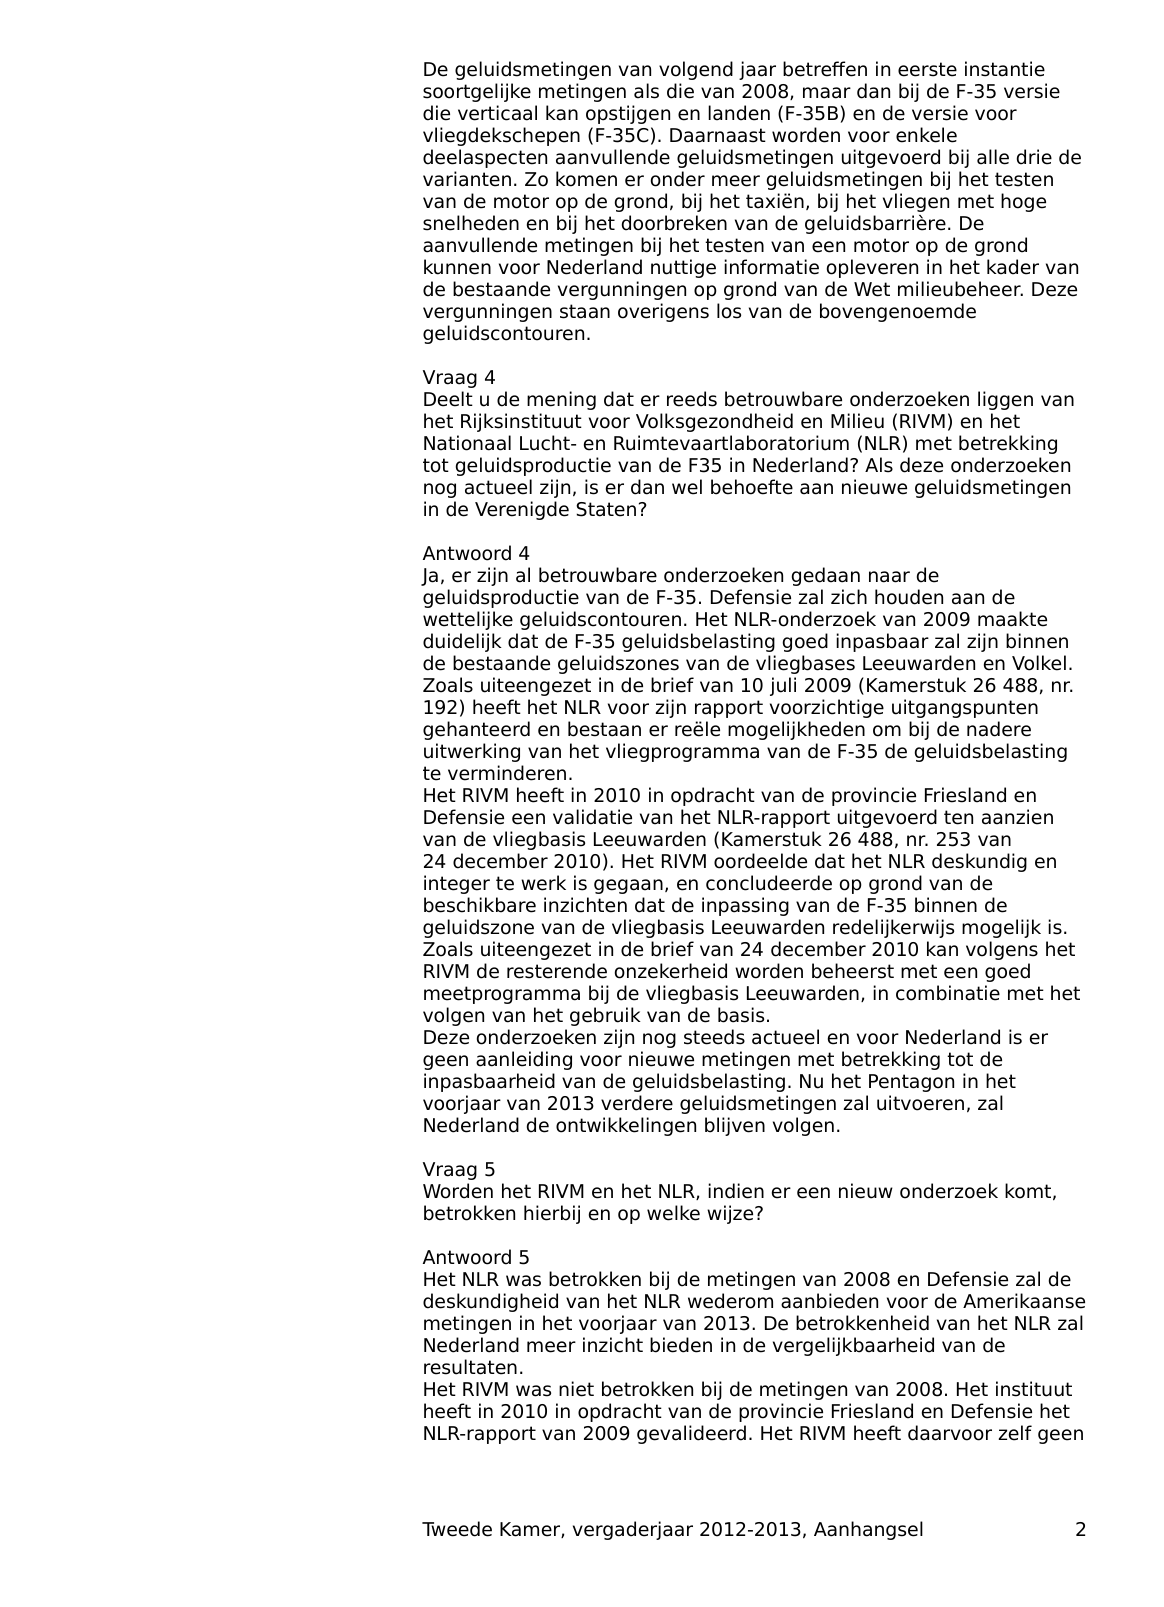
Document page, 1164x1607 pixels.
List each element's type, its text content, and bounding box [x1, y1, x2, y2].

text Ja, er zijn al betrouwbare onderzoeken gedaan naar de geluidsproductie van de F-35. Defensie zal zich houden aan de wettelijke geluidscontouren. Het NLR-onderzoek van 2009 maakte duidelijk dat de F-35 geluidsbelasting goed inpasbaar zal zijn binnen de bestaande geluidszones van de vliegbases Leeuwarden en Volkel. Zoals uiteengezet in de brief van 10 juli 2009 (Kamerstuk 26 488, nr. 192) heeft het NLR voor zijn rapport voorzichtige uitgangspunten gehanteerd en bestaan er reële mogelijkheden om bij de nadere uitwerking van het vliegprogramma van de F-35 de geluidsbelasting te verminderen. [422, 565, 1087, 785]
text De geluidsmetingen van volgend jaar betreffen in eerste instantie soortgelijke metingen als die van 2008, maar dan bij de F-35 versie die verticaal kan opstijgen en landen (F-35B) en de versie voor vliegdekschepen (F-35C). Daarnaast worden voor enkele deelaspecten aanvullende geluidsmetingen uitgevoerd bij alle drie de varianten. Zo komen er onder meer geluidsmetingen bij het testen van de motor op de grond, bij het taxiën, bij het vliegen met hoge snelheden en bij het doorbreken van de geluidsbarrière. De aanvullende metingen bij het testen van een motor op de grond kunnen voor Nederland nuttige informatie opleveren in het kader van de bestaande vergunningen op grond van de Wet milieubeheer. Deze vergunningen staan overigens los van de bovengenoemde geluidscontouren. [422, 59, 1087, 345]
text Vraag 5 [422, 1159, 1087, 1181]
text Het NLR was betrokken bij de metingen van 2008 en Defensie zal de deskundigheid van het NLR wederom aanbieden voor de Amerikaanse metingen in het voorjaar van 2013. De betrokkenheid van het NLR zal Nederland meer inzicht bieden in de vergelijkbaarheid van de resultaten. [422, 1269, 1087, 1379]
text Antwoord 4 [422, 543, 1087, 565]
text Vraag 4 [422, 367, 1087, 389]
text Het RIVM was niet betrokken bij de metingen van 2008. Het instituut heeft in 2010 in opdracht van de provincie Friesland en Defensie het NLR-rapport van 2009 gevalideerd. Het RIVM heeft daarvoor zelf geen [422, 1379, 1087, 1444]
text Antwoord 5 [422, 1247, 1087, 1269]
text Worden het RIVM en het NLR, indien er een nieuw onderzoek komt, betrokken hierbij en op welke wijze? [422, 1181, 1087, 1224]
text Het RIVM heeft in 2010 in opdracht van de provincie Friesland en Defensie een validatie van het NLR-rapport uitgevoerd ten aanzien van de vliegbasis Leeuwarden (Kamerstuk 26 488, nr. 253 van 24 december 2010). Het RIVM oordeelde dat het NLR deskundig en integer te werk is gegaan, en concludeerde op grond van de beschikbare inzichten dat de inpassing van de F-35 binnen de geluidszone van de vliegbasis Leeuwarden redelijkerwijs mogelijk is. Zoals uiteengezet in de brief van 24 december 2010 kan volgens het RIVM de resterende onzekerheid worden beheerst met een goed meetprogramma bij de vliegbasis Leeuwarden, in combinatie met het volgen van het gebruik van de basis. [422, 785, 1087, 1027]
text Deelt u de mening dat er reeds betrouwbare onderzoeken liggen van het Rijksinstituut voor Volksgezondheid en Milieu (RIVM) en het Nationaal Lucht- en Ruimtevaartlaboratorium (NLR) met betrekking tot geluidsproductie van de F35 in Nederland? Als deze onderzoeken nog actueel zijn, is er dan wel behoefte aan nieuwe geluidsmetingen in de Verenigde Staten? [422, 389, 1087, 521]
text Deze onderzoeken zijn nog steeds actueel en voor Nederland is er geen aanleiding voor nieuwe metingen met betrekking tot de inpasbaarheid van de geluidsbelasting. Nu het Pentagon in het voorjaar van 2013 verdere geluidsmetingen zal uitvoeren, zal Nederland de ontwikkelingen blijven volgen. [422, 1027, 1087, 1136]
